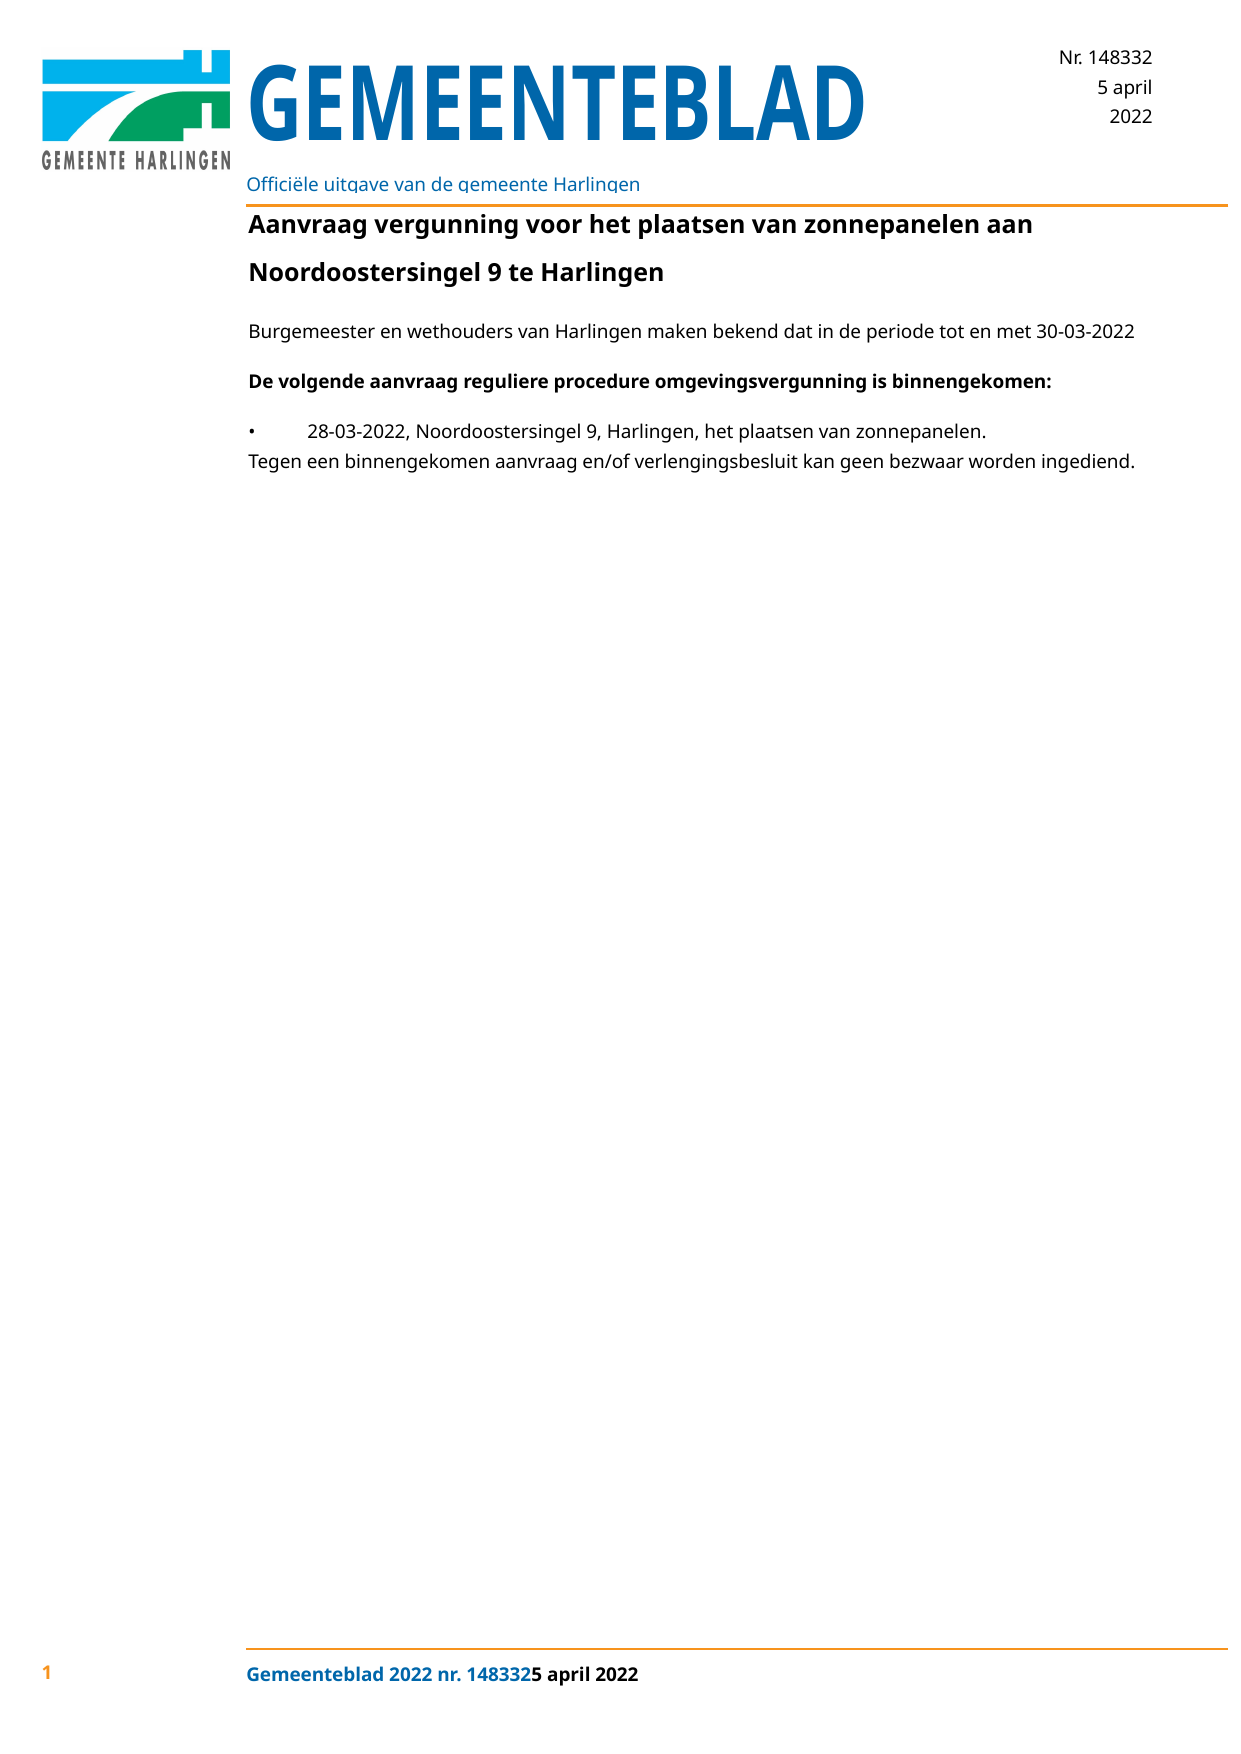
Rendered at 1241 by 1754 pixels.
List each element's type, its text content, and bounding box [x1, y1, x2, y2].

text Aanvraag vergunning voor het plaatsen van zonnepanelen aan Noordoostersingel 9 te Harlingen [248, 207, 1152, 288]
list 28-03-2022, Noordoostersingel 9, Harlingen, het plaatsen van zonnepanelen. [248, 419, 1152, 444]
text Tegen een binnengekomen aanvraag en/of verlengingsbesluit kan geen bezwaar worden ingediend. [248, 448, 1152, 474]
text De volgende aanvraag reguliere procedure omgevingsvergunning is binnengekomen: [248, 368, 1152, 394]
picture [41, 47, 231, 172]
text Burgemeester en wethouders van Harlingen maken bekend dat in de periode tot en met 30-03-2022 [248, 318, 1152, 344]
